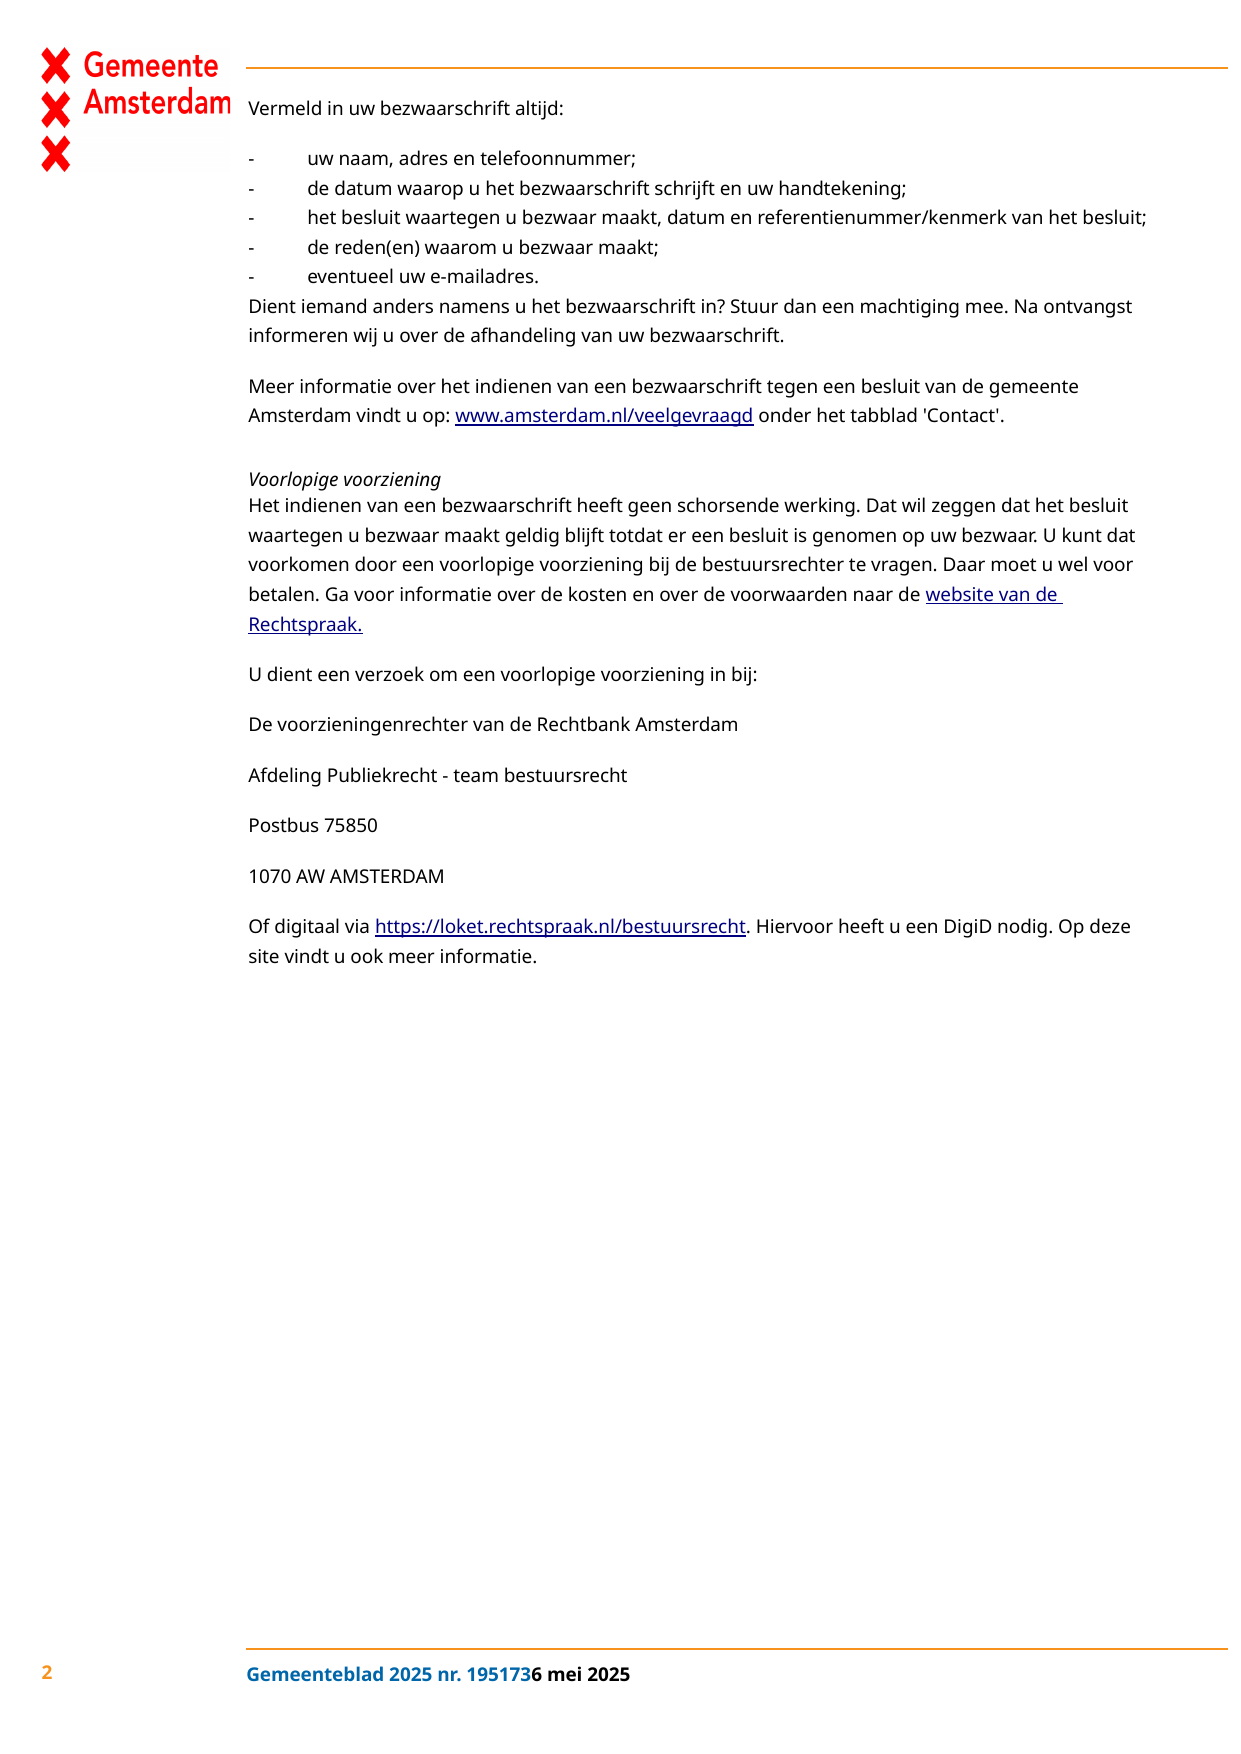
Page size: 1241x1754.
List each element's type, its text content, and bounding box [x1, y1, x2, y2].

text Afdeling Publiekrecht - team bestuursrecht [248, 762, 1152, 788]
text U dient een verzoek om een voorlopige voorziening in bij: [248, 661, 1152, 687]
text Het indienen van een bezwaarschrift heeft geen schorsende werking. Dat wil zeggen dat het besluit waartegen u bezwaar maakt geldig blijft totdat er een besluit is genomen op uw bezwaar. U kunt dat voorkomen door een voorlopige voorziening bij de bestuursrechter te vragen. Daar moet u wel voor betalen. Ga voor informatie over de kosten en over de voorwaarden naar de website van de Rechtspraak. [248, 492, 1152, 636]
text Meer informatie over het indienen van een bezwaarschrift tegen een besluit van de gemeente Amsterdam vindt u op: www.amsterdam.nl/veelgevraagd onder het tabblad 'Contact'. [248, 373, 1152, 428]
text Voorlopige voorziening [248, 467, 1152, 492]
list de reden(en) waarom u bezwaar maakt; [248, 234, 1152, 260]
list uw naam, adres en telefoonnummer; [248, 145, 1152, 171]
list het besluit waartegen u bezwaar maakt, datum en referentienummer/kenmerk van het besluit; [248, 204, 1152, 230]
text 1070 AW AMSTERDAM [248, 863, 1152, 888]
picture [41, 47, 231, 172]
list de datum waarop u het bezwaarschrift schrijft en uw handtekening; [248, 175, 1152, 201]
text Dient iemand anders namens u het bezwaarschrift in? Stuur dan een machtiging mee. Na ontvangst informeren wij u over de afhandeling van uw bezwaarschrift. [248, 293, 1152, 348]
text De voorzieningenrechter van de Rechtbank Amsterdam [248, 712, 1152, 737]
text Vermeld in uw bezwaarschrift altijd: [248, 95, 1152, 121]
list eventueel uw e-mailadres. [248, 263, 1152, 289]
text Postbus 75850 [248, 812, 1152, 838]
text Of digitaal via https://loket.rechtspraak.nl/bestuursrecht. Hiervoor heeft u een DigiD nodig. Op deze site vindt u ook meer informatie. [248, 913, 1152, 968]
